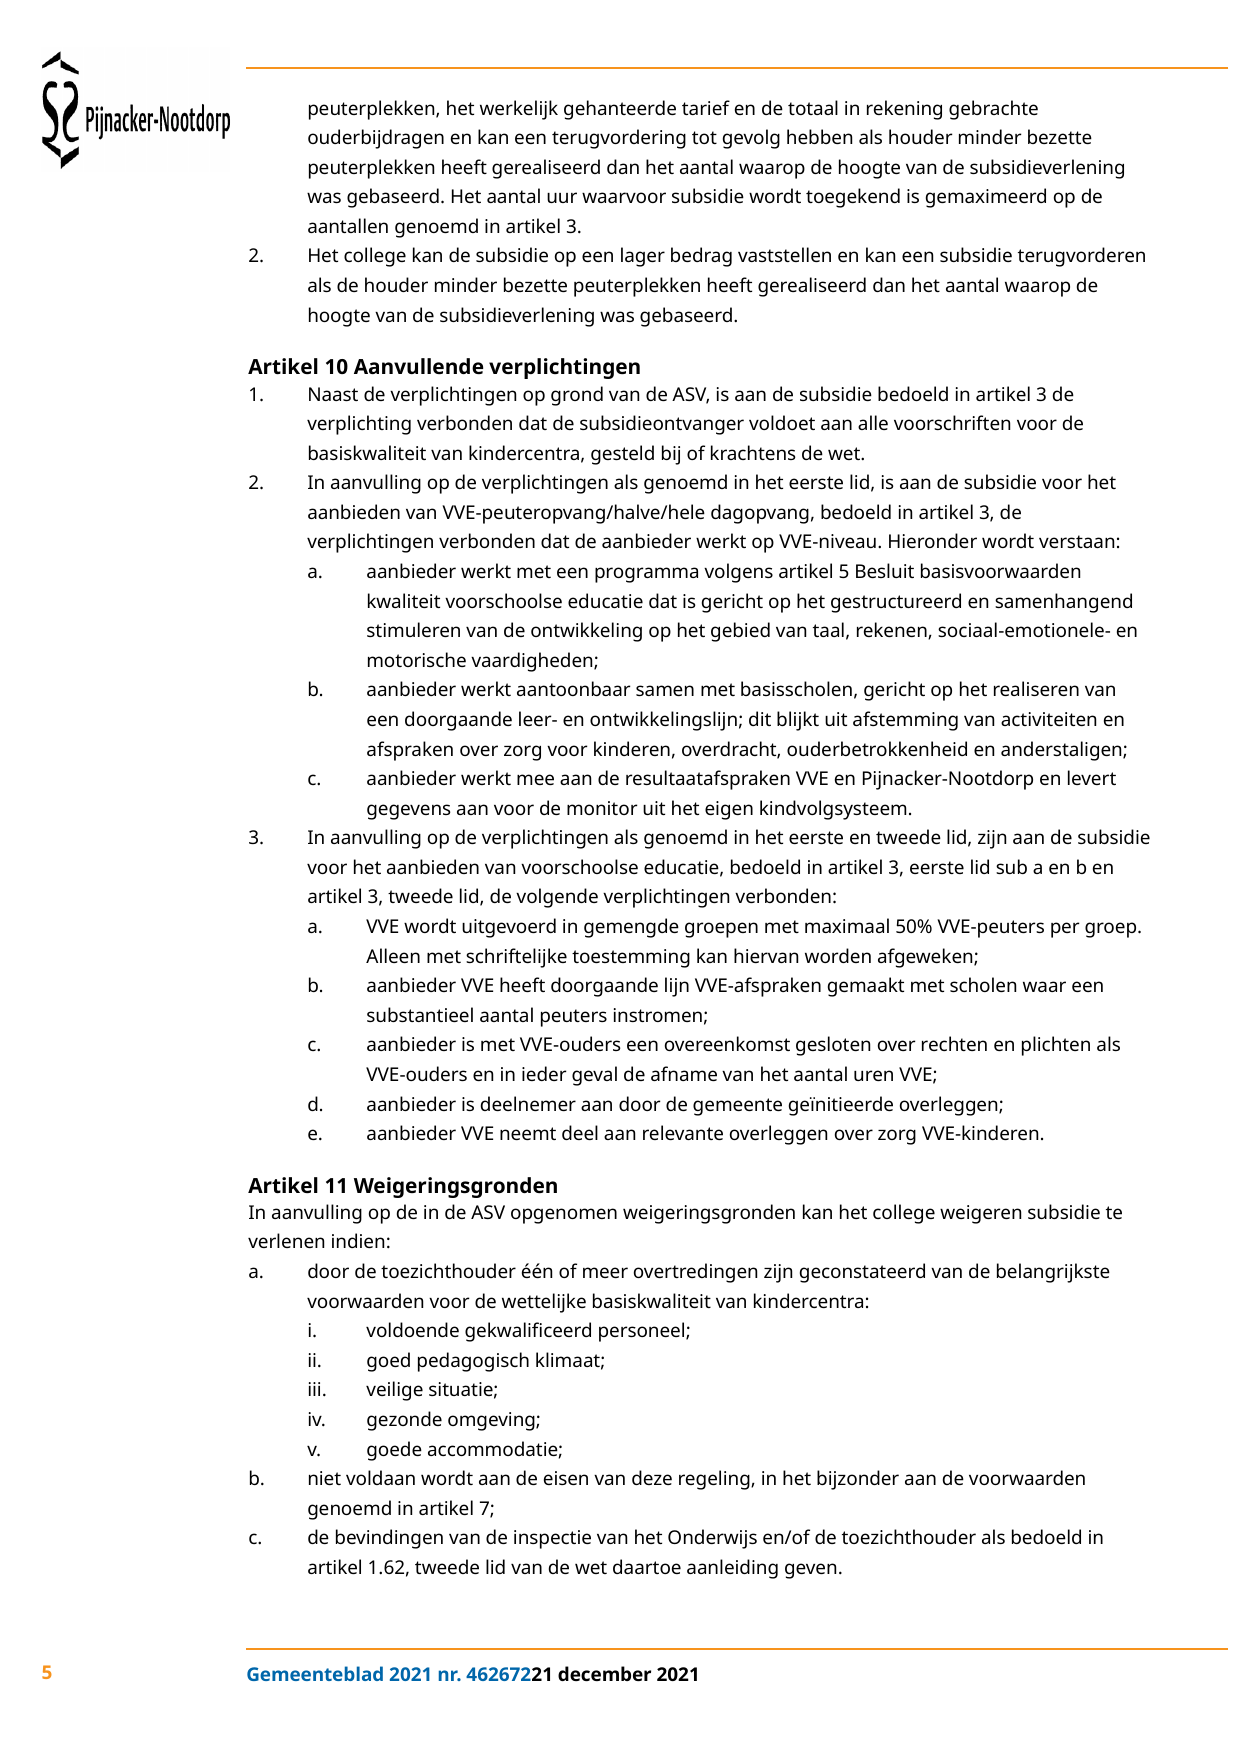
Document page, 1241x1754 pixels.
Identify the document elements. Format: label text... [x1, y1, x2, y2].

text In aanvulling op de in de ASV opgenomen weigeringsgronden kan het college weigeren subsidie te verlenen indien: [248, 1199, 1152, 1254]
list aanbieder werkt met een programma volgens artikel 5 Besluit basisvoorwaarden kwaliteit voorschoolse educatie dat is gericht op het gestructureerd en samenhangend stimuleren van de ontwikkeling op het gebied van taal, rekenen, sociaal-emotionele- en motorische vaardigheden; [307, 558, 1152, 673]
list veilige situatie; [307, 1377, 1152, 1402]
list aanbieder werkt mee aan de resultaatafspraken VVE en Pijnacker-Nootdorp en levert gegevens aan voor de monitor uit het eigen kindvolgsysteem. [307, 765, 1152, 821]
list door de toezichthouder één of meer overtredingen zijn geconstateerd van de belangrijkste voorwaarden voor de wettelijke basiskwaliteit van kindercentra: [248, 1258, 1152, 1314]
list peuterplekken, het werkelijk gehanteerde tarief en de totaal in rekening gebrachte ouderbijdragen en kan een terugvordering tot gevolg hebben als houder minder bezette peuterplekken heeft gerealiseerd dan het aantal waarop de hoogte van de subsidieverlening was gebaseerd. Het aantal uur waarvoor subsidie wordt toegekend is gemaximeerd op de aantallen genoemd in artikel 3. [248, 95, 1152, 239]
list de bevindingen van de inspectie van het Onderwijs en/of de toezichthouder als bedoeld in artikel 1.62, tweede lid van de wet daartoe aanleiding geven. [248, 1524, 1152, 1580]
picture [41, 47, 231, 172]
list In aanvulling op de verplichtingen als genoemd in het eerste en tweede lid, zijn aan de subsidie voor het aanbieden van voorschoolse educatie, bedoeld in artikel 3, eerste lid sub a en b en artikel 3, tweede lid, de volgende verplichtingen verbonden: [248, 824, 1152, 909]
list gezonde omgeving; [307, 1406, 1152, 1432]
list niet voldaan wordt aan de eisen van deze regeling, in het bijzonder aan de voorwaarden genoemd in artikel 7; [248, 1465, 1152, 1521]
text Artikel 10 Aanvullende verplichtingen [248, 352, 1152, 381]
list Het college kan de subsidie op een lager bedrag vaststellen en kan een subsidie terugvorderen als de houder minder bezette peuterplekken heeft gerealiseerd dan het aantal waarop de hoogte van de subsidieverlening was gebaseerd. [248, 243, 1152, 328]
list goede accommodatie; [307, 1436, 1152, 1462]
list voldoende gekwalificeerd personeel; [307, 1317, 1152, 1343]
list aanbieder VVE neemt deel aan relevante overleggen over zorg VVE-kinderen. [307, 1120, 1152, 1146]
list goed pedagogisch klimaat; [307, 1347, 1152, 1373]
list aanbieder is deelnemer aan door de gemeente geïnitieerde overleggen; [307, 1091, 1152, 1116]
list aanbieder is met VVE-ouders een overeenkomst gesloten over rechten en plichten als VVE-ouders en in ieder geval de afname van het aantal uren VVE; [307, 1032, 1152, 1087]
list Naast de verplichtingen op grond van de ASV, is aan de subsidie bedoeld in artikel 3 de verplichting verbonden dat de subsidieontvanger voldoet aan alle voorschriften voor de basiskwaliteit van kindercentra, gesteld bij of krachtens de wet. [248, 381, 1152, 466]
text Artikel 11 Weigeringsgronden [248, 1171, 1152, 1199]
list In aanvulling op de verplichtingen als genoemd in het eerste lid, is aan de subsidie voor het aanbieden van VVE-peuteropvang/halve/hele dagopvang, bedoeld in artikel 3, de verplichtingen verbonden dat de aanbieder werkt op VVE-niveau. Hieronder wordt verstaan: [248, 469, 1152, 554]
list aanbieder werkt aantoonbaar samen met basisscholen, gericht op het realiseren van een doorgaande leer- en ontwikkelingslijn; dit blijkt uit afstemming van activiteiten en afspraken over zorg voor kinderen, overdracht, ouderbetrokkenheid en anderstaligen; [307, 677, 1152, 761]
list aanbieder VVE heeft doorgaande lijn VVE-afspraken gemaakt met scholen waar een substantieel aantal peuters instromen; [307, 972, 1152, 1028]
list VVE wordt uitgevoerd in gemengde groepen met maximaal 50% VVE-peuters per groep. Alleen met schriftelijke toestemming kan hiervan worden afgeweken; [307, 913, 1152, 968]
